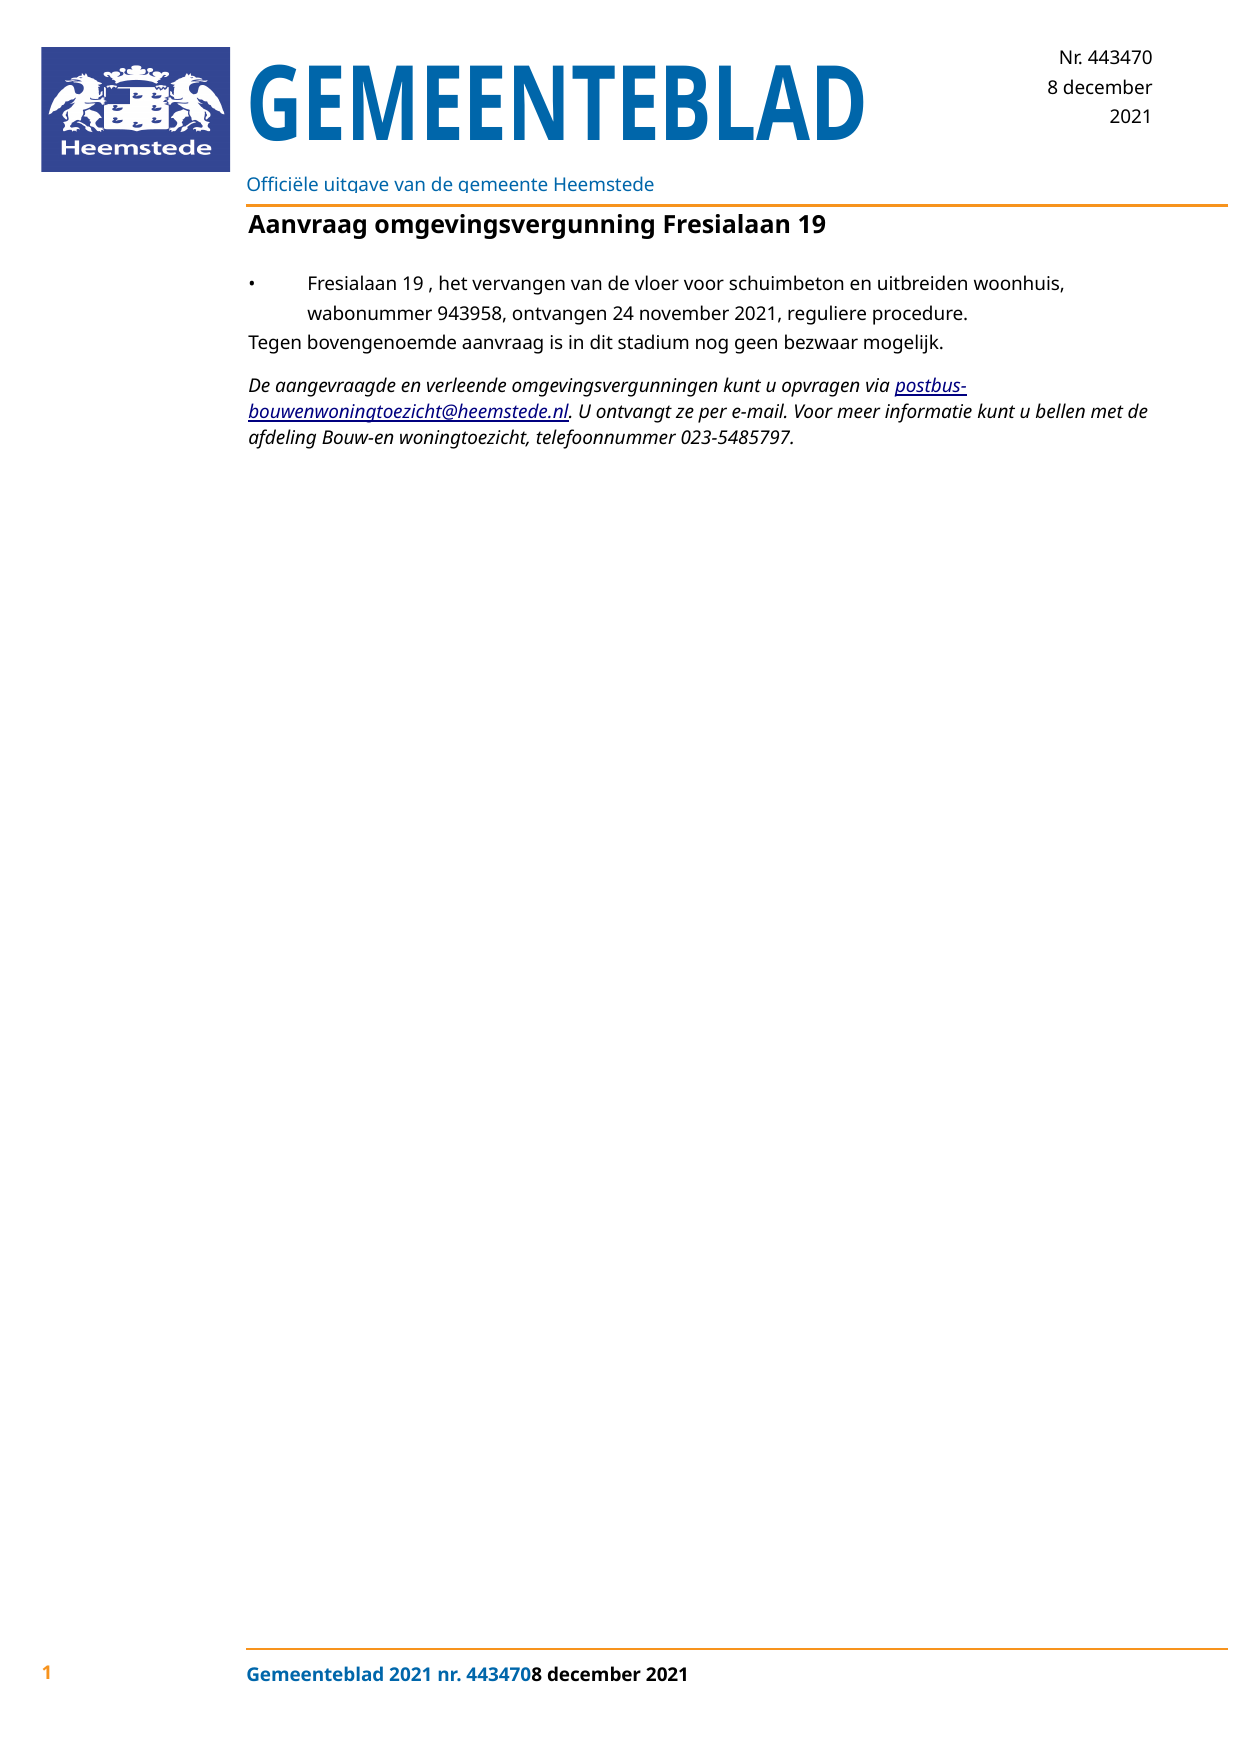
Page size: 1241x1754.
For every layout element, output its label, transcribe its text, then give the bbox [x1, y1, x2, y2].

text Aanvraag omgevingsvergunning Fresialaan 19 [248, 207, 1152, 241]
text De aangevraagde en verleende omgevingsvergunningen kunt u opvragen via postbus-bouwenwoningtoezicht@heemstede.nl. U ontvangt ze per e-mail. Voor meer informatie kunt u bellen met de afdeling Bouw-en woningtoezicht, telefoonnummer 023-5485797. [248, 373, 1152, 450]
list Fresialaan 19 , het vervangen van de vloer voor schuimbeton en uitbreiden woonhuis, wabonummer 943958, ontvangen 24 november 2021, reguliere procedure. [248, 270, 1152, 326]
picture [41, 47, 231, 172]
text Tegen bovengenoemde aanvraag is in dit stadium nog geen bezwaar mogelijk. [248, 329, 1152, 355]
